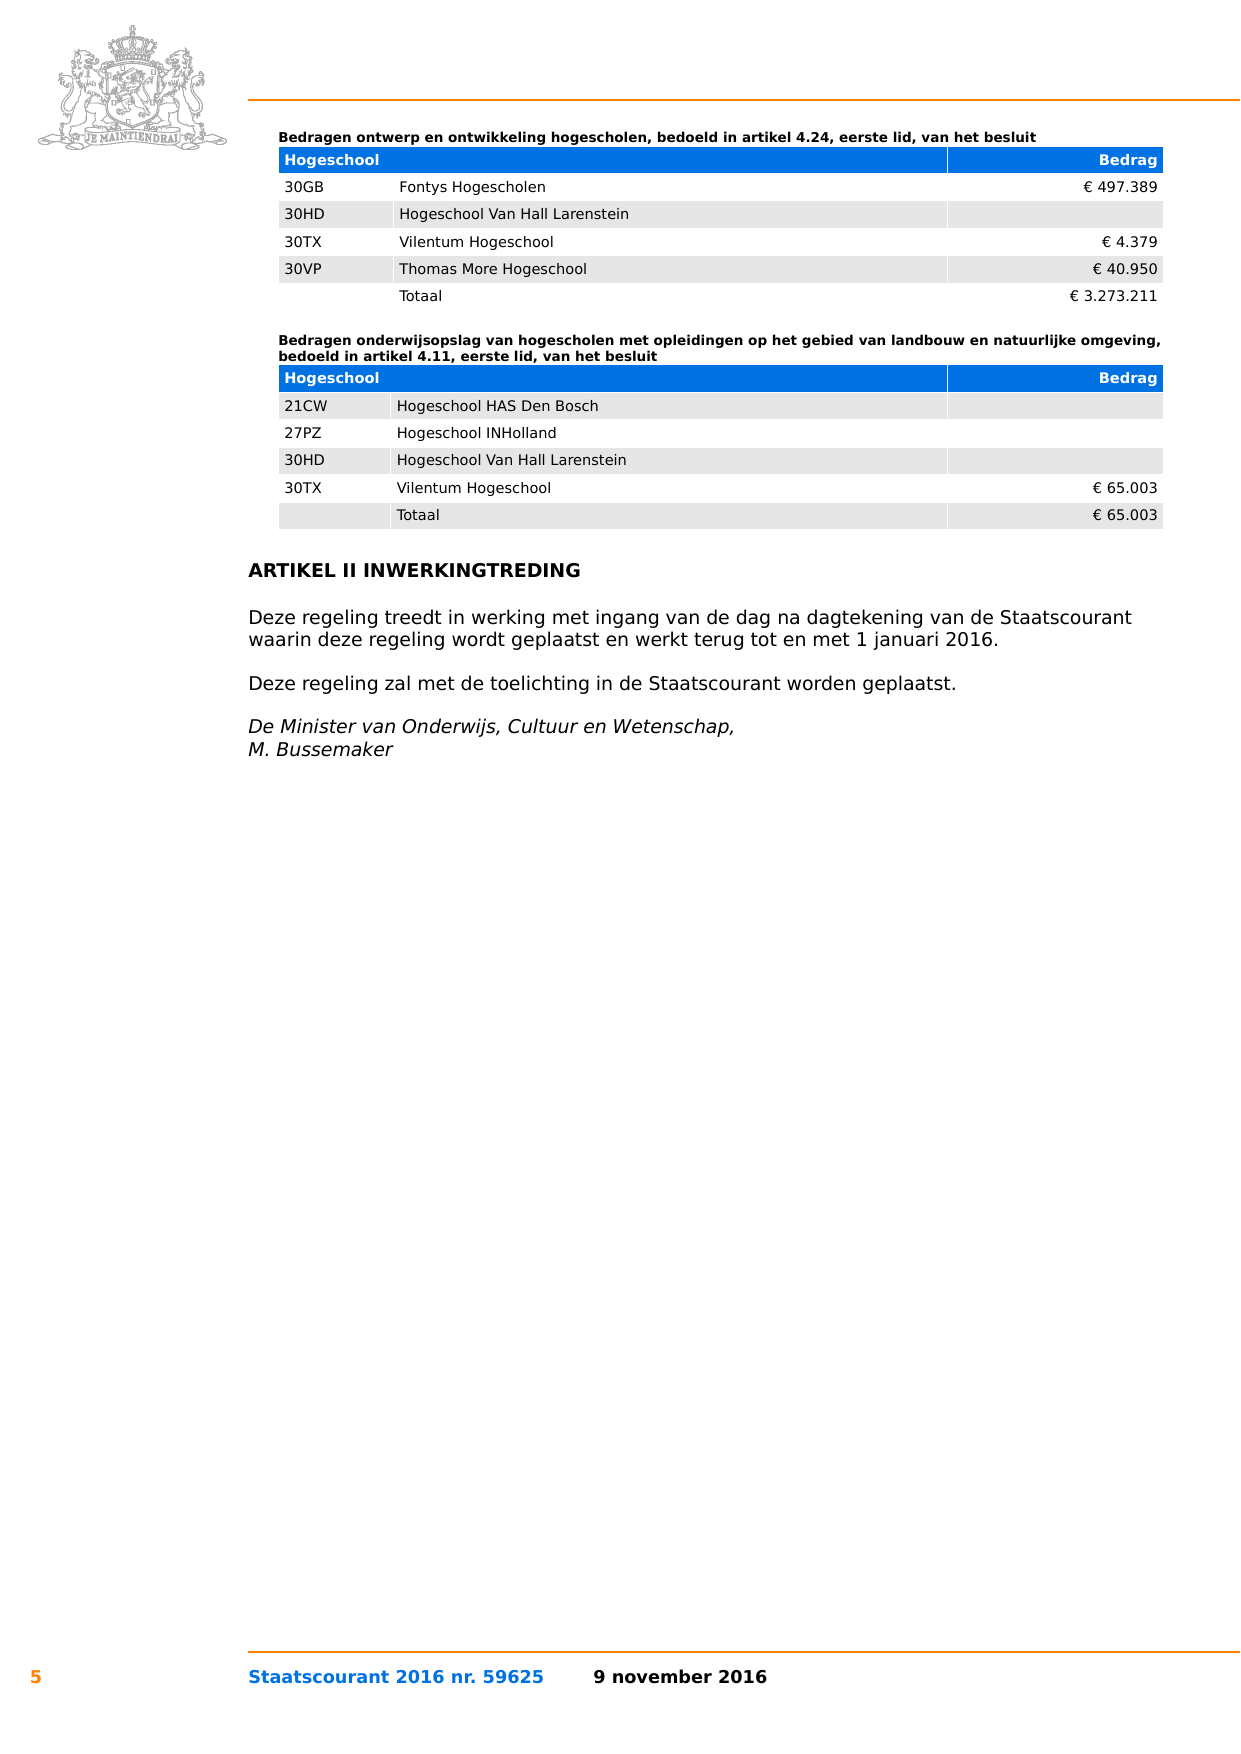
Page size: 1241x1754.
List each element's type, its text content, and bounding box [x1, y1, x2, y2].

table_cell € 497.389 [948, 174, 1163, 200]
table_cell 30VP [279, 256, 393, 283]
table_cell Hogeschool Van Hall Larenstein [391, 448, 947, 474]
table_cell [279, 284, 393, 310]
table_cell Vilentum Hogeschool [394, 229, 947, 255]
table_header Bedragen ontwerp en ontwikkeling hogescholen, bedoeld in artikel 4.24, eerste lid, van het besluit [278, 130, 1163, 146]
table_cell Bedrag [948, 365, 1163, 392]
table_cell [948, 393, 1163, 419]
text De Minister van Onderwijs, Cultuur en Wetenschap, M. Bussemaker [248, 716, 1163, 760]
table_cell Hogeschool HAS Den Bosch [391, 393, 947, 419]
text Deze regeling treedt in werking met ingang van de dag na dagtekening van de Staatscourant waarin deze regeling wordt geplaatst en werkt terug tot en met 1 januari 2016. [248, 607, 1163, 651]
text Deze regeling zal met de toelichting in de Staatscourant worden geplaatst. [248, 673, 1163, 694]
table_cell Hogeschool INHolland [391, 420, 947, 447]
picture [38, 25, 227, 150]
table_cell 27PZ [279, 420, 390, 447]
table_cell Fontys Hogescholen [394, 174, 947, 200]
table_header Bedragen onderwijsopslag van hogescholen met opleidingen op het gebied van landbouw en natuurlijke omgeving, bedoeld in artikel 4.11, eerste lid, van het besluit [278, 333, 1163, 364]
table_cell Thomas More Hogeschool [394, 256, 947, 283]
table_cell Totaal [391, 503, 947, 529]
table_cell 30GB [279, 174, 393, 200]
table_cell € 65.003 [948, 475, 1163, 501]
table_cell 30HD [279, 448, 390, 474]
table_cell € 4.379 [948, 229, 1163, 255]
table_cell Vilentum Hogeschool [391, 475, 947, 501]
table_cell € 40.950 [948, 256, 1163, 283]
table_cell [279, 503, 390, 529]
table_cell Hogeschool [279, 147, 947, 173]
table_cell Bedrag [948, 147, 1163, 173]
table_cell Hogeschool Van Hall Larenstein [394, 201, 947, 228]
table_cell 21CW [279, 393, 390, 419]
table_cell Hogeschool [279, 365, 947, 392]
table_cell € 3.273.211 [948, 284, 1163, 310]
table_cell 30HD [279, 201, 393, 228]
table_cell [948, 448, 1163, 474]
subtitle ARTIKEL II INWERKINGTREDING [248, 560, 1163, 582]
table_cell 30TX [279, 229, 393, 255]
table_cell € 65.003 [948, 503, 1163, 529]
table_cell [948, 201, 1163, 228]
table_cell Totaal [394, 284, 947, 310]
table_cell [948, 420, 1163, 447]
table_cell 30TX [279, 475, 390, 501]
